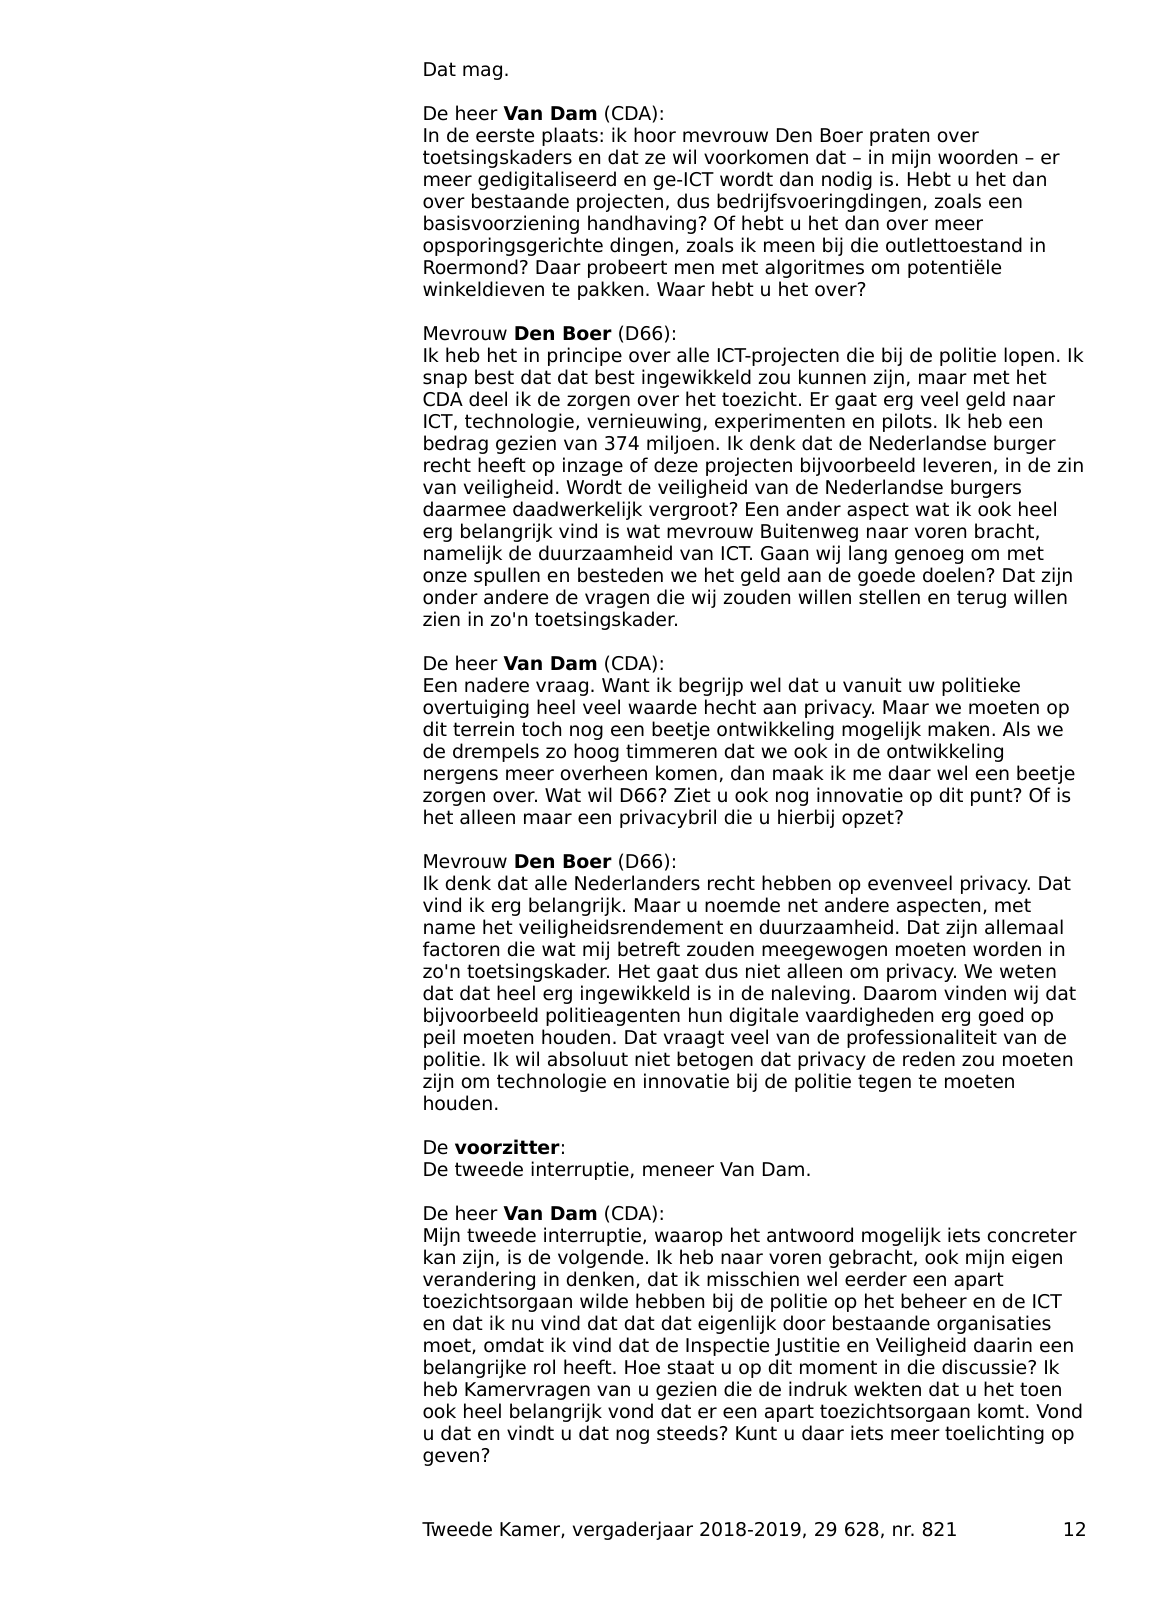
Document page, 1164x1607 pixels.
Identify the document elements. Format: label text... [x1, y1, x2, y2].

text Mevrouw Den Boer (D66): [422, 323, 1087, 345]
text Mevrouw Den Boer (D66): [422, 851, 1087, 873]
text Dat mag. [422, 59, 1087, 81]
text De heer Van Dam (CDA): [422, 653, 1087, 675]
text In de eerste plaats: ik hoor mevrouw Den Boer praten over toetsingskaders en dat ze wil voorkomen dat – in mijn woorden – er meer gedigitaliseerd en ge-ICT wordt dan nodig is. Hebt u het dan over bestaande projecten, dus bedrijfsvoeringdingen, zoals een basisvoorziening handhaving? Of hebt u het dan over meer opsporingsgerichte dingen, zoals ik meen bij die outlettoestand in Roermond? Daar probeert men met algoritmes om potentiële winkeldieven te pakken. Waar hebt u het over? [422, 125, 1087, 301]
text Een nadere vraag. Want ik begrijp wel dat u vanuit uw politieke overtuiging heel veel waarde hecht aan privacy. Maar we moeten op dit terrein toch nog een beetje ontwikkeling mogelijk maken. Als we de drempels zo hoog timmeren dat we ook in de ontwikkeling nergens meer overheen komen, dan maak ik me daar wel een beetje zorgen over. Wat wil D66? Ziet u ook nog innovatie op dit punt? Of is het alleen maar een privacybril die u hierbij opzet? [422, 675, 1087, 829]
text Ik heb het in principe over alle ICT-projecten die bij de politie lopen. Ik snap best dat dat best ingewikkeld zou kunnen zijn, maar met het CDA deel ik de zorgen over het toezicht. Er gaat erg veel geld naar ICT, technologie, vernieuwing, experimenten en pilots. Ik heb een bedrag gezien van 374 miljoen. Ik denk dat de Nederlandse burger recht heeft op inzage of deze projecten bijvoorbeeld leveren, in de zin van veiligheid. Wordt de veiligheid van de Nederlandse burgers daarmee daadwerkelijk vergroot? Een ander aspect wat ik ook heel erg belangrijk vind is wat mevrouw Buitenweg naar voren bracht, namelijk de duurzaamheid van ICT. Gaan wij lang genoeg om met onze spullen en besteden we het geld aan de goede doelen? Dat zijn onder andere de vragen die wij zouden willen stellen en terug willen zien in zo'n toetsingskader. [422, 345, 1087, 631]
text De voorzitter: [422, 1137, 1087, 1159]
text De heer Van Dam (CDA): [422, 1203, 1087, 1225]
text De tweede interruptie, meneer Van Dam. [422, 1159, 1087, 1181]
text Mijn tweede interruptie, waarop het antwoord mogelijk iets concreter kan zijn, is de volgende. Ik heb naar voren gebracht, ook mijn eigen verandering in denken, dat ik misschien wel eerder een apart toezichtsorgaan wilde hebben bij de politie op het beheer en de ICT en dat ik nu vind dat dat dat eigenlijk door bestaande organisaties moet, omdat ik vind dat de Inspectie Justitie en Veiligheid daarin een belangrijke rol heeft. Hoe staat u op dit moment in die discussie? Ik heb Kamervragen van u gezien die de indruk wekten dat u het toen ook heel belangrijk vond dat er een apart toezichtsorgaan komt. Vond u dat en vindt u dat nog steeds? Kunt u daar iets meer toelichting op geven? [422, 1225, 1087, 1467]
text De heer Van Dam (CDA): [422, 103, 1087, 125]
text Ik denk dat alle Nederlanders recht hebben op evenveel privacy. Dat vind ik erg belangrijk. Maar u noemde net andere aspecten, met name het veiligheidsrendement en duurzaamheid. Dat zijn allemaal factoren die wat mij betreft zouden meegewogen moeten worden in zo'n toetsingskader. Het gaat dus niet alleen om privacy. We weten dat dat heel erg ingewikkeld is in de naleving. Daarom vinden wij dat bijvoorbeeld politieagenten hun digitale vaardigheden erg goed op peil moeten houden. Dat vraagt veel van de professionaliteit van de politie. Ik wil absoluut niet betogen dat privacy de reden zou moeten zijn om technologie en innovatie bij de politie tegen te moeten houden. [422, 873, 1087, 1115]
